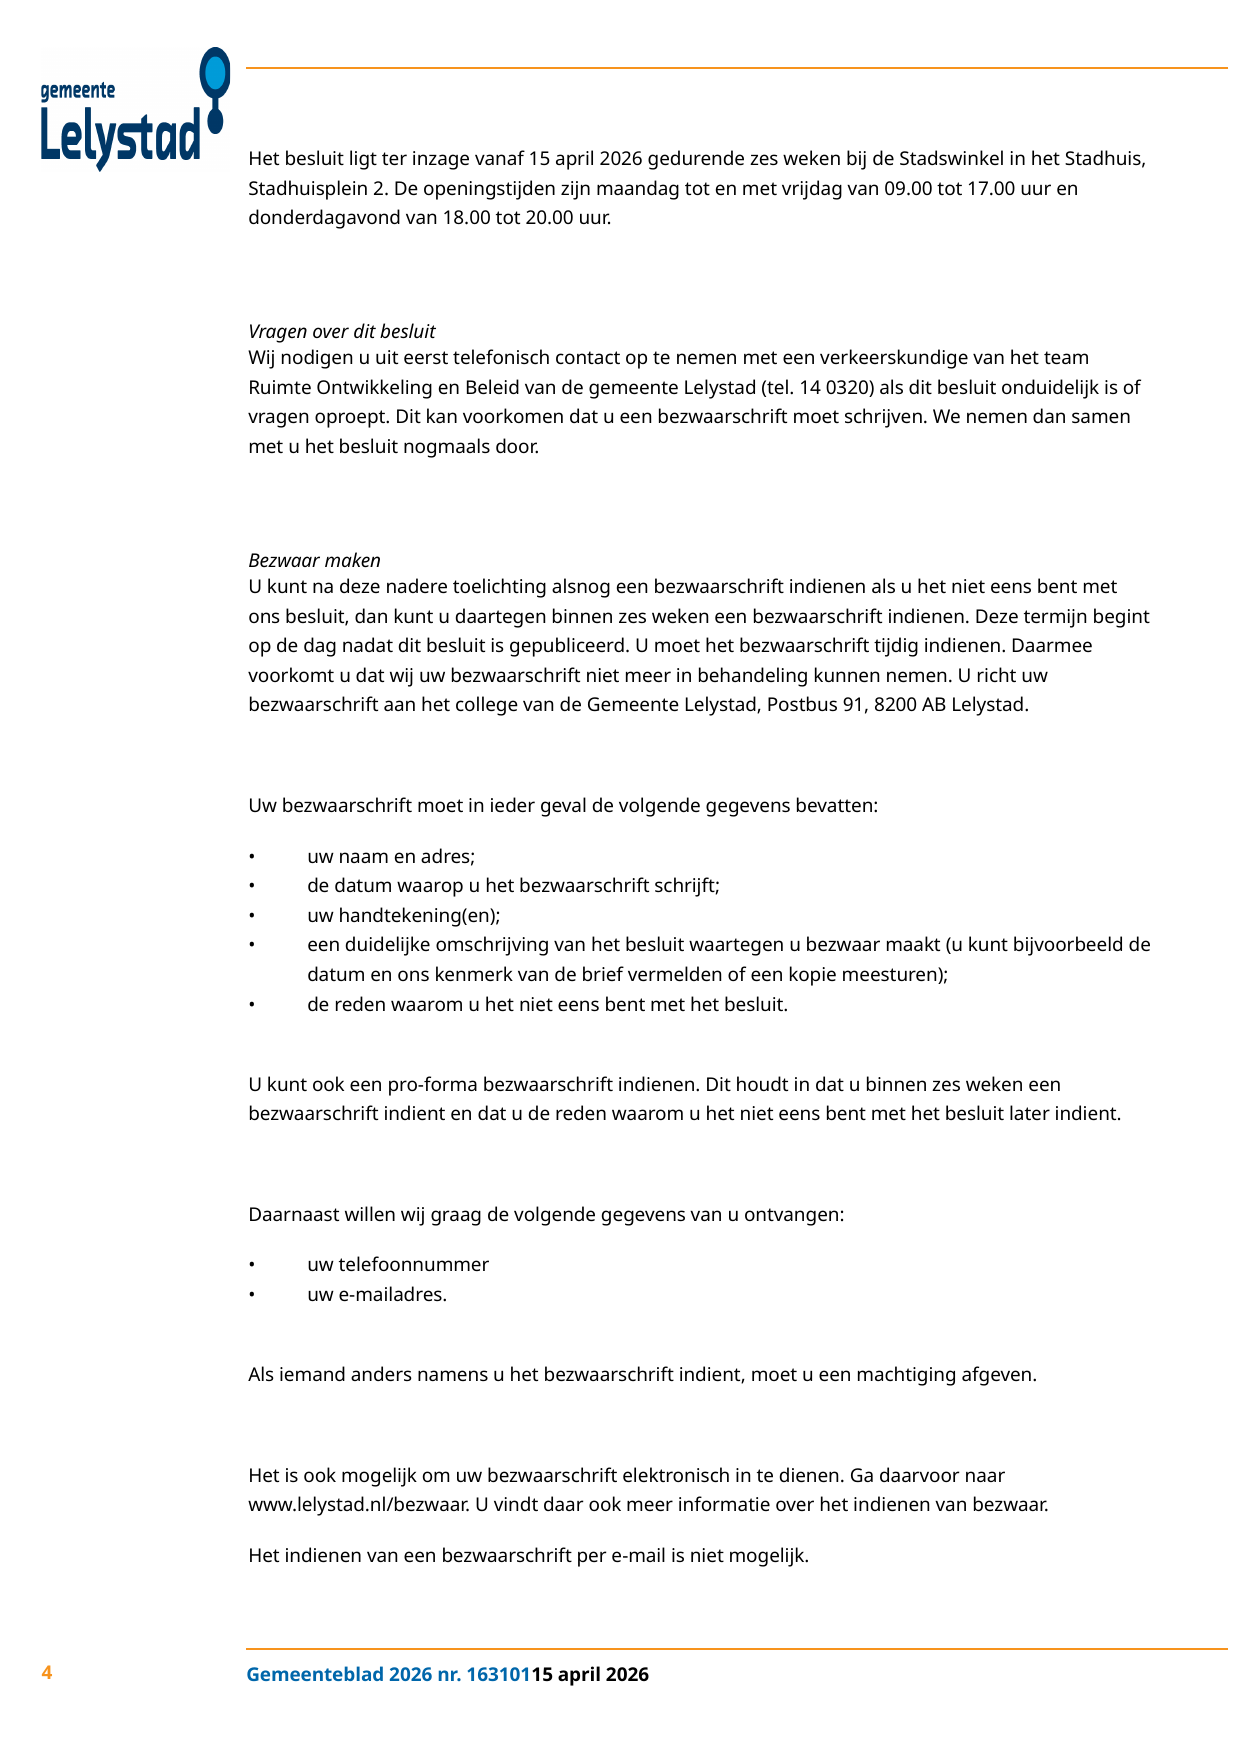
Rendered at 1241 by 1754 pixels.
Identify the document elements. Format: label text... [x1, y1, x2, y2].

list uw e-mailadres. [248, 1281, 1152, 1307]
text Uw bezwaarschrift moet in ieder geval de volgende gegevens bevatten: [248, 792, 1152, 818]
list de datum waarop u het bezwaarschrift schrijft; [248, 872, 1152, 898]
list een duidelijke omschrijving van het besluit waartegen u bezwaar maakt (u kunt bijvoorbeeld de datum en ons kenmerk van de brief vermelden of een kopie meesturen); [248, 932, 1152, 987]
text Als iemand anders namens u het bezwaarschrift indient, moet u een machtiging afgeven. [248, 1361, 1152, 1387]
text U kunt ook een pro-forma bezwaarschrift indienen. Dit houdt in dat u binnen zes weken een bezwaarschrift indient en dat u de reden waarom u het niet eens bent met het besluit later indient. [248, 1071, 1152, 1126]
list uw naam en adres; [248, 843, 1152, 869]
text Het besluit ligt ter inzage vanaf 15 april 2026 gedurende zes weken bij de Stadswinkel in het Stadhuis, Stadhuisplein 2. De openingstijden zijn maandag tot en met vrijdag van 09.00 tot 17.00 uur en donderdagavond van 18.00 tot 20.00 uur. [248, 145, 1152, 230]
text Wij nodigen u uit eerst telefonisch contact op te nemen met een verkeerskundige van het team Ruimte Ontwikkeling en Beleid van de gemeente Lelystad (tel. 14 0320) als dit besluit onduidelijk is of vragen oproept. Dit kan voorkomen dat u een bezwaarschrift moet schrijven. We nemen dan samen met u het besluit nogmaals door. [248, 344, 1152, 459]
text Het is ook mogelijk om uw bezwaarschrift elektronisch in te dienen. Ga daarvoor naar www.lelystad.nl/bezwaar. U vindt daar ook meer informatie over het indienen van bezwaar. [248, 1462, 1152, 1517]
text Daarnaast willen wij graag de volgende gegevens van u ontvangen: [248, 1201, 1152, 1227]
list uw handtekening(en); [248, 902, 1152, 928]
picture [41, 47, 231, 172]
text Het indienen van een bezwaarschrift per e-mail is niet mogelijk. [248, 1542, 1152, 1568]
text Vragen over dit besluit [248, 319, 1152, 344]
text Bezwaar maken [248, 548, 1152, 573]
list de reden waarom u het niet eens bent met het besluit. [248, 991, 1152, 1017]
text U kunt na deze nadere toelichting alsnog een bezwaarschrift indienen als u het niet eens bent met ons besluit, dan kunt u daartegen binnen zes weken een bezwaarschrift indienen. Deze termijn begint op de dag nadat dit besluit is gepubliceerd. U moet het bezwaarschrift tijdig indienen. Daarmee voorkomt u dat wij uw bezwaarschrift niet meer in behandeling kunnen nemen. U richt uw bezwaarschrift aan het college van de Gemeente Lelystad, Postbus 91, 8200 AB Lelystad. [248, 573, 1152, 717]
list uw telefoonnummer [248, 1252, 1152, 1277]
